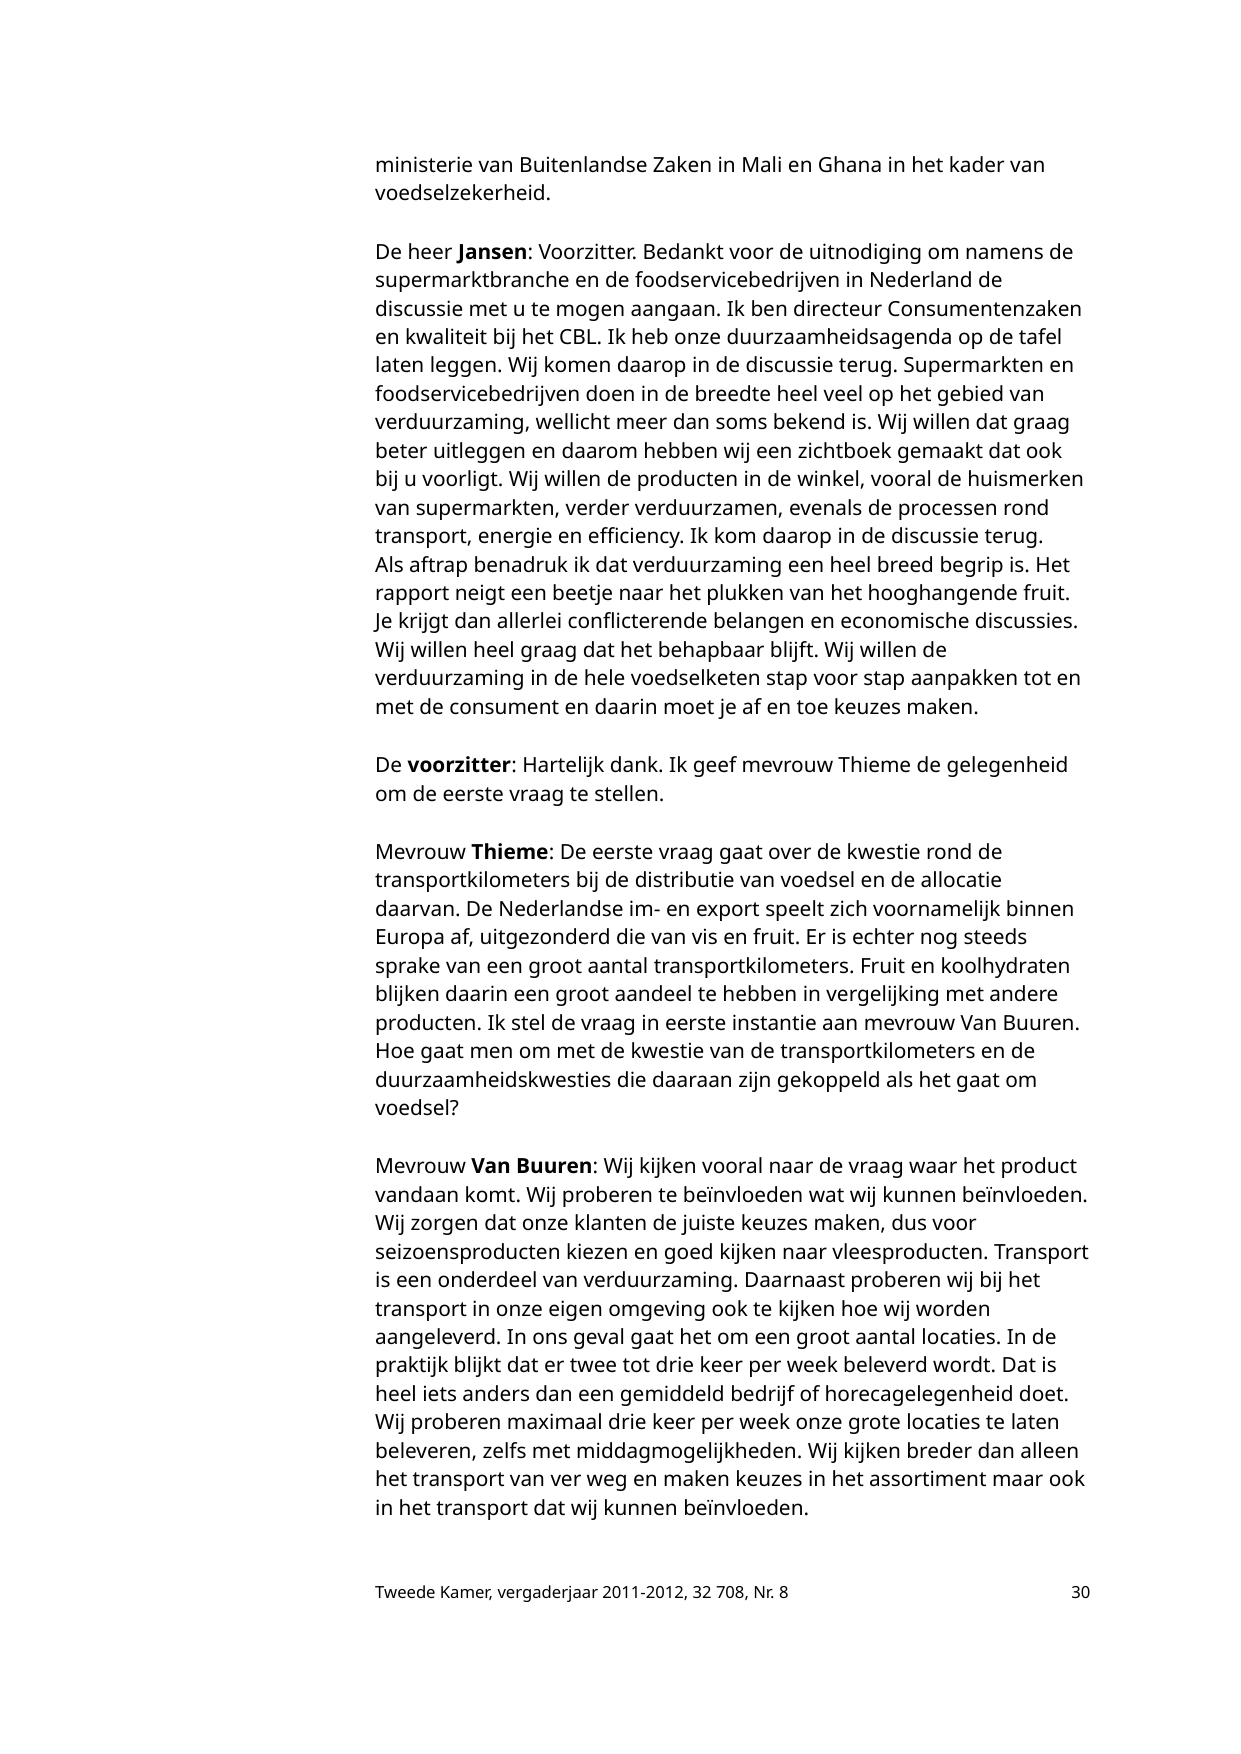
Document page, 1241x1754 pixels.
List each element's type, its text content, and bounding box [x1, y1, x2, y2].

text Als aftrap benadruk ik dat verduurzaming een heel breed begrip is. Het rapport neigt een beetje naar het plukken van het hooghangende fruit. Je krijgt dan allerlei conflicterende belangen en economische discussies. Wij willen heel graag dat het behapbaar blijft. Wij willen de verduurzaming in de hele voedselketen stap voor stap aanpakken tot en met de consument en daarin moet je af en toe keuzes maken. [375, 550, 1090, 720]
text Mevrouw Thieme: De eerste vraag gaat over de kwestie rond de transportkilometers bij de distributie van voedsel en de allocatie daarvan. De Nederlandse im- en export speelt zich voornamelijk binnen Europa af, uitgezonderd die van vis en fruit. Er is echter nog steeds sprake van een groot aantal transportkilometers. Fruit en koolhydraten blijken daarin een groot aandeel te hebben in vergelijking met andere producten. Ik stel de vraag in eerste instantie aan mevrouw Van Buuren. Hoe gaat men om met de kwestie van de transportkilometers en de duurzaamheidskwesties die daaraan zijn gekoppeld als het gaat om voedsel? [375, 837, 1090, 1122]
text De voorzitter: Hartelijk dank. Ik geef mevrouw Thieme de gelegenheid om de eerste vraag te stellen. [375, 750, 1090, 807]
text ministerie van Buitenlandse Zaken in Mali en Ghana in het kader van voedselzekerheid. [375, 150, 1090, 207]
text Mevrouw Van Buuren: Wij kijken vooral naar de vraag waar het product vandaan komt. Wij proberen te beïnvloeden wat wij kunnen beïnvloeden. Wij zorgen dat onze klanten de juiste keuzes maken, dus voor seizoensproducten kiezen en goed kijken naar vleesproducten. Transport is een onderdeel van verduurzaming. Daarnaast proberen wij bij het transport in onze eigen omgeving ook te kijken hoe wij worden aangeleverd. In ons geval gaat het om een groot aantal locaties. In de praktijk blijkt dat er twee tot drie keer per week beleverd wordt. Dat is heel iets anders dan een gemiddeld bedrijf of horecagelegenheid doet. Wij proberen maximaal drie keer per week onze grote locaties te laten beleveren, zelfs met middagmogelijkheden. Wij kijken breder dan alleen het transport van ver weg en maken keuzes in het assortiment maar ook in het transport dat wij kunnen beïnvloeden. [375, 1152, 1090, 1521]
text De heer Jansen: Voorzitter. Bedankt voor de uitnodiging om namens de supermarktbranche en de foodservicebedrijven in Nederland de discussie met u te mogen aangaan. Ik ben directeur Consumentenzaken en kwaliteit bij het CBL. Ik heb onze duurzaamheidsagenda op de tafel laten leggen. Wij komen daarop in de discussie terug. Supermarkten en foodservicebedrijven doen in de breedte heel veel op het gebied van verduurzaming, wellicht meer dan soms bekend is. Wij willen dat graag beter uitleggen en daarom hebben wij een zichtboek gemaakt dat ook bij u voorligt. Wij willen de producten in de winkel, vooral de huismerken van supermarkten, verder verduurzamen, evenals de processen rond transport, energie en efficiency. Ik kom daarop in de discussie terug. [375, 237, 1090, 550]
